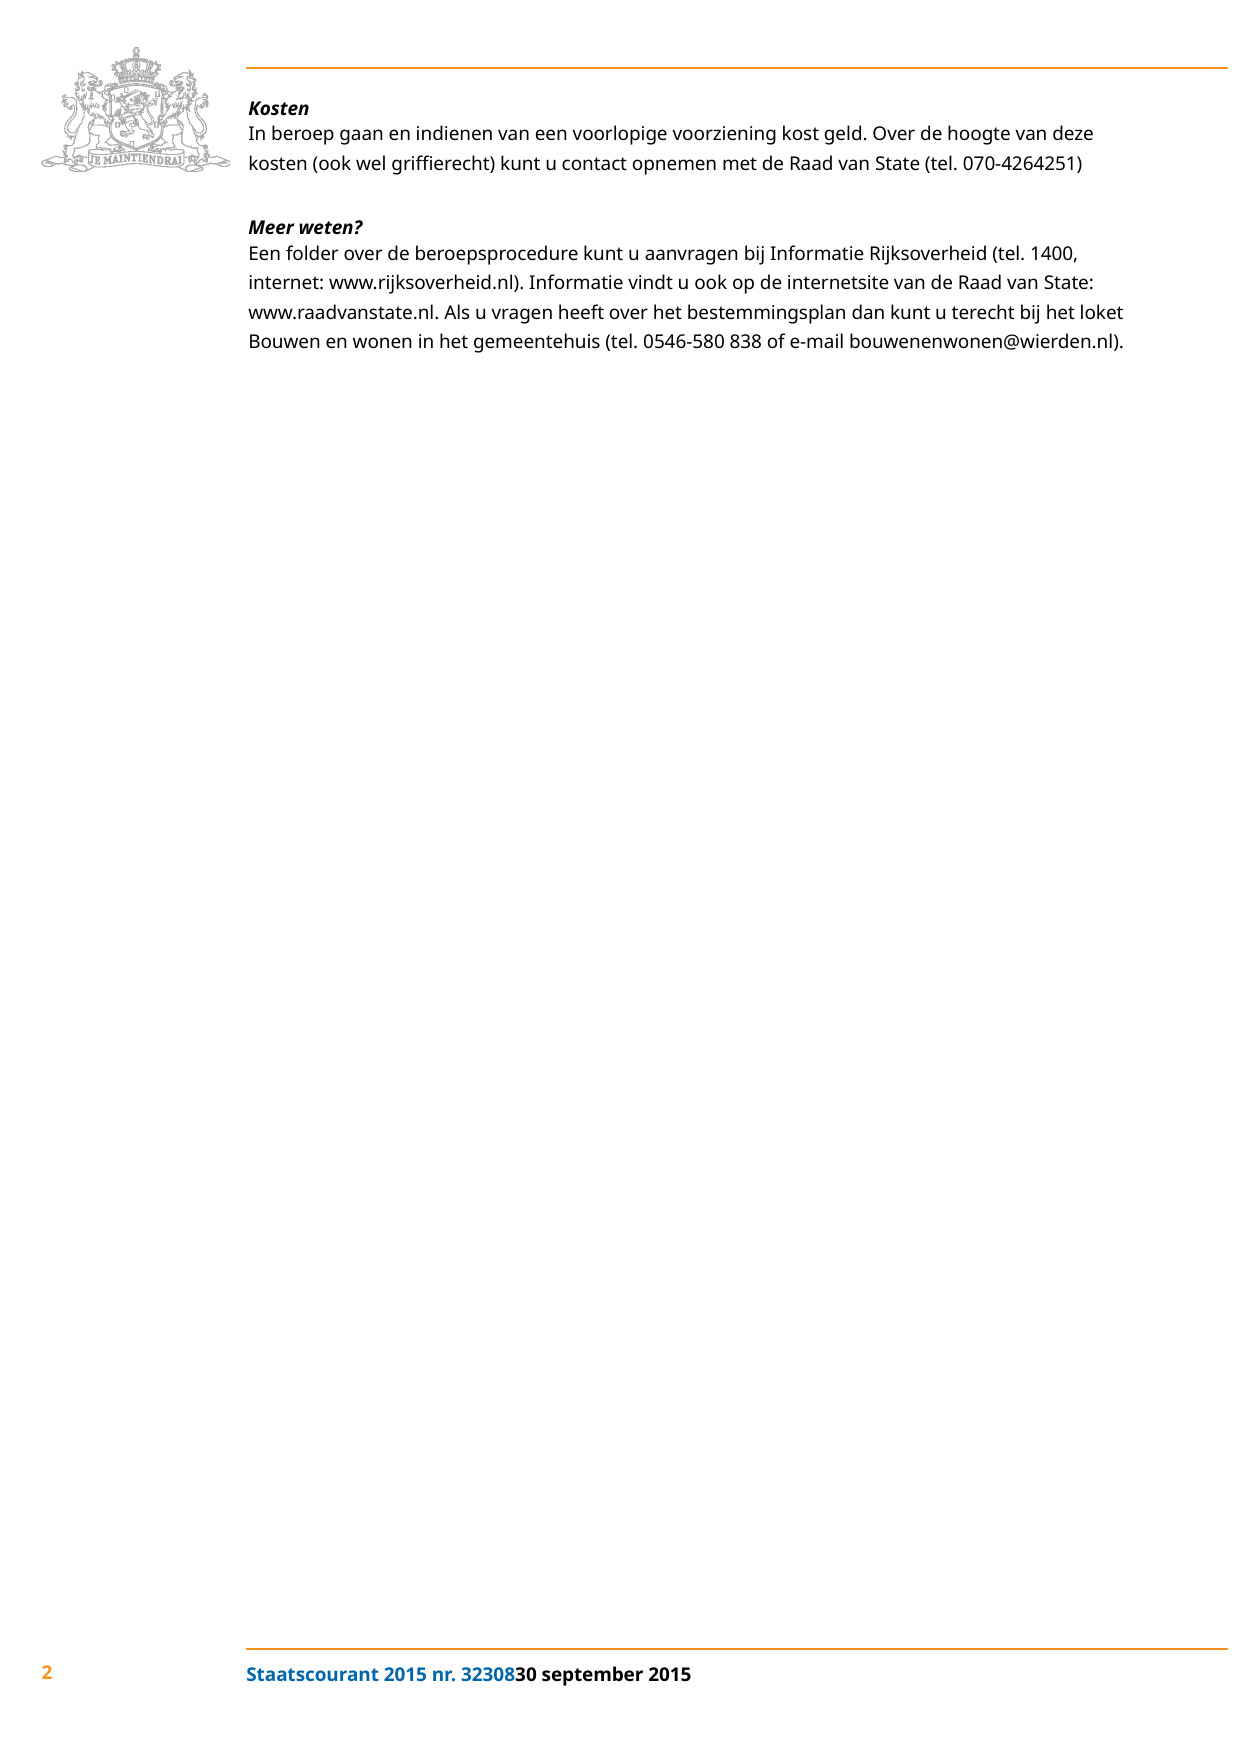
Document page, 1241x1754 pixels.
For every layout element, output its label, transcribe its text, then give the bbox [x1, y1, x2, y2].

text Een folder over de beroepsprocedure kunt u aanvragen bij Informatie Rijksoverheid (tel. 1400, internet: www.rijksoverheid.nl). Informatie vindt u ook op de internetsite van de Raad van State: www.raadvanstate.nl. Als u vragen heeft over het bestemmingsplan dan kunt u terecht bij het loket Bouwen en wonen in het gemeentehuis (tel. 0546-580 838 of e-mail bouwenenwonen@wierden.nl). [248, 240, 1152, 354]
text Kosten [248, 95, 1152, 121]
text In beroep gaan en indienen van een voorlopige voorziening kost geld. Over de hoogte van deze kosten (ook wel griffierecht) kunt u contact opnemen met de Raad van State (tel. 070-4264251) [248, 121, 1152, 176]
text Meer weten? [248, 214, 1152, 240]
picture [41, 47, 231, 172]
